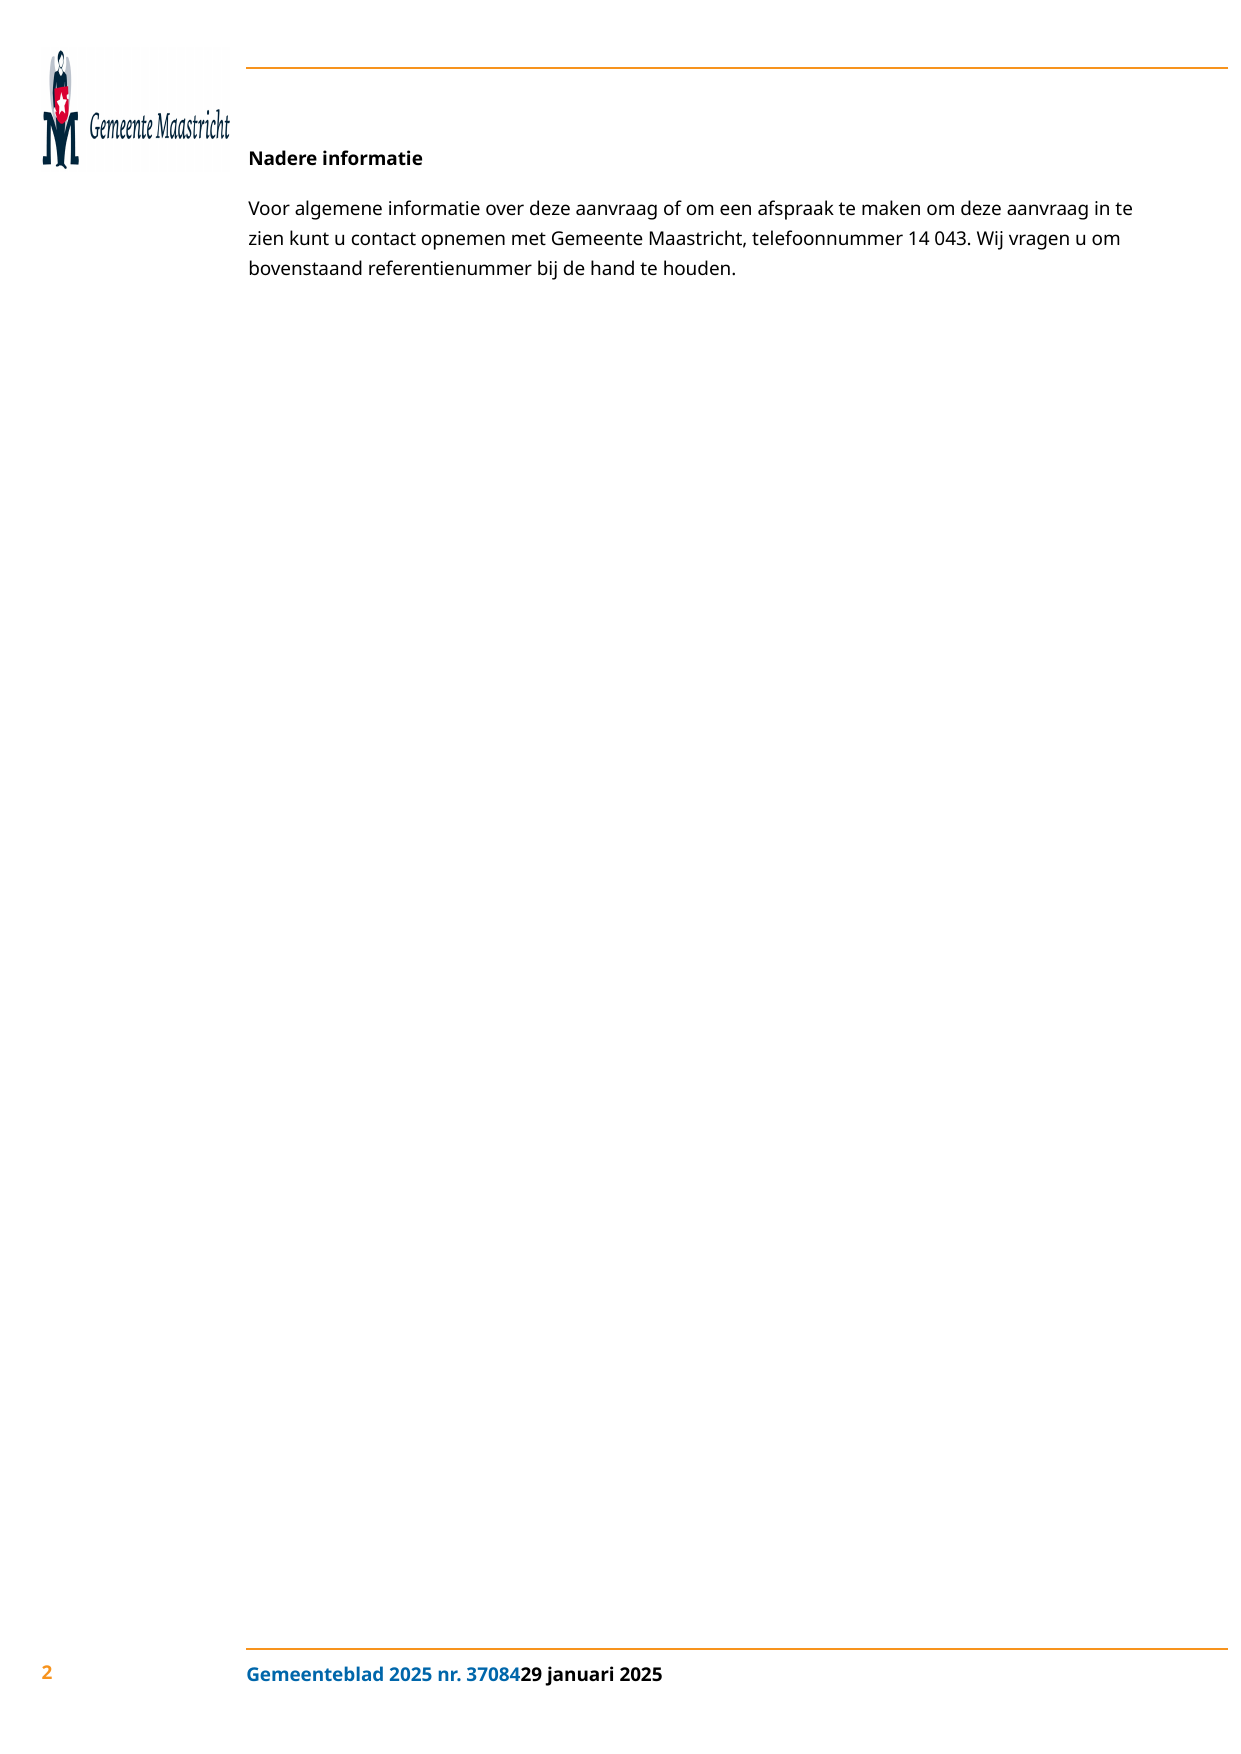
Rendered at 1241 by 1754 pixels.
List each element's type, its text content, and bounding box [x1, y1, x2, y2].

text Nadere informatie [248, 145, 1152, 171]
picture [41, 47, 231, 172]
text Voor algemene informatie over deze aanvraag of om een afspraak te maken om deze aanvraag in te zien kunt u contact opnemen met Gemeente Maastricht, telefoonnummer 14 043. Wij vragen u om bovenstaand referentienummer bij de hand te houden. [248, 196, 1152, 281]
